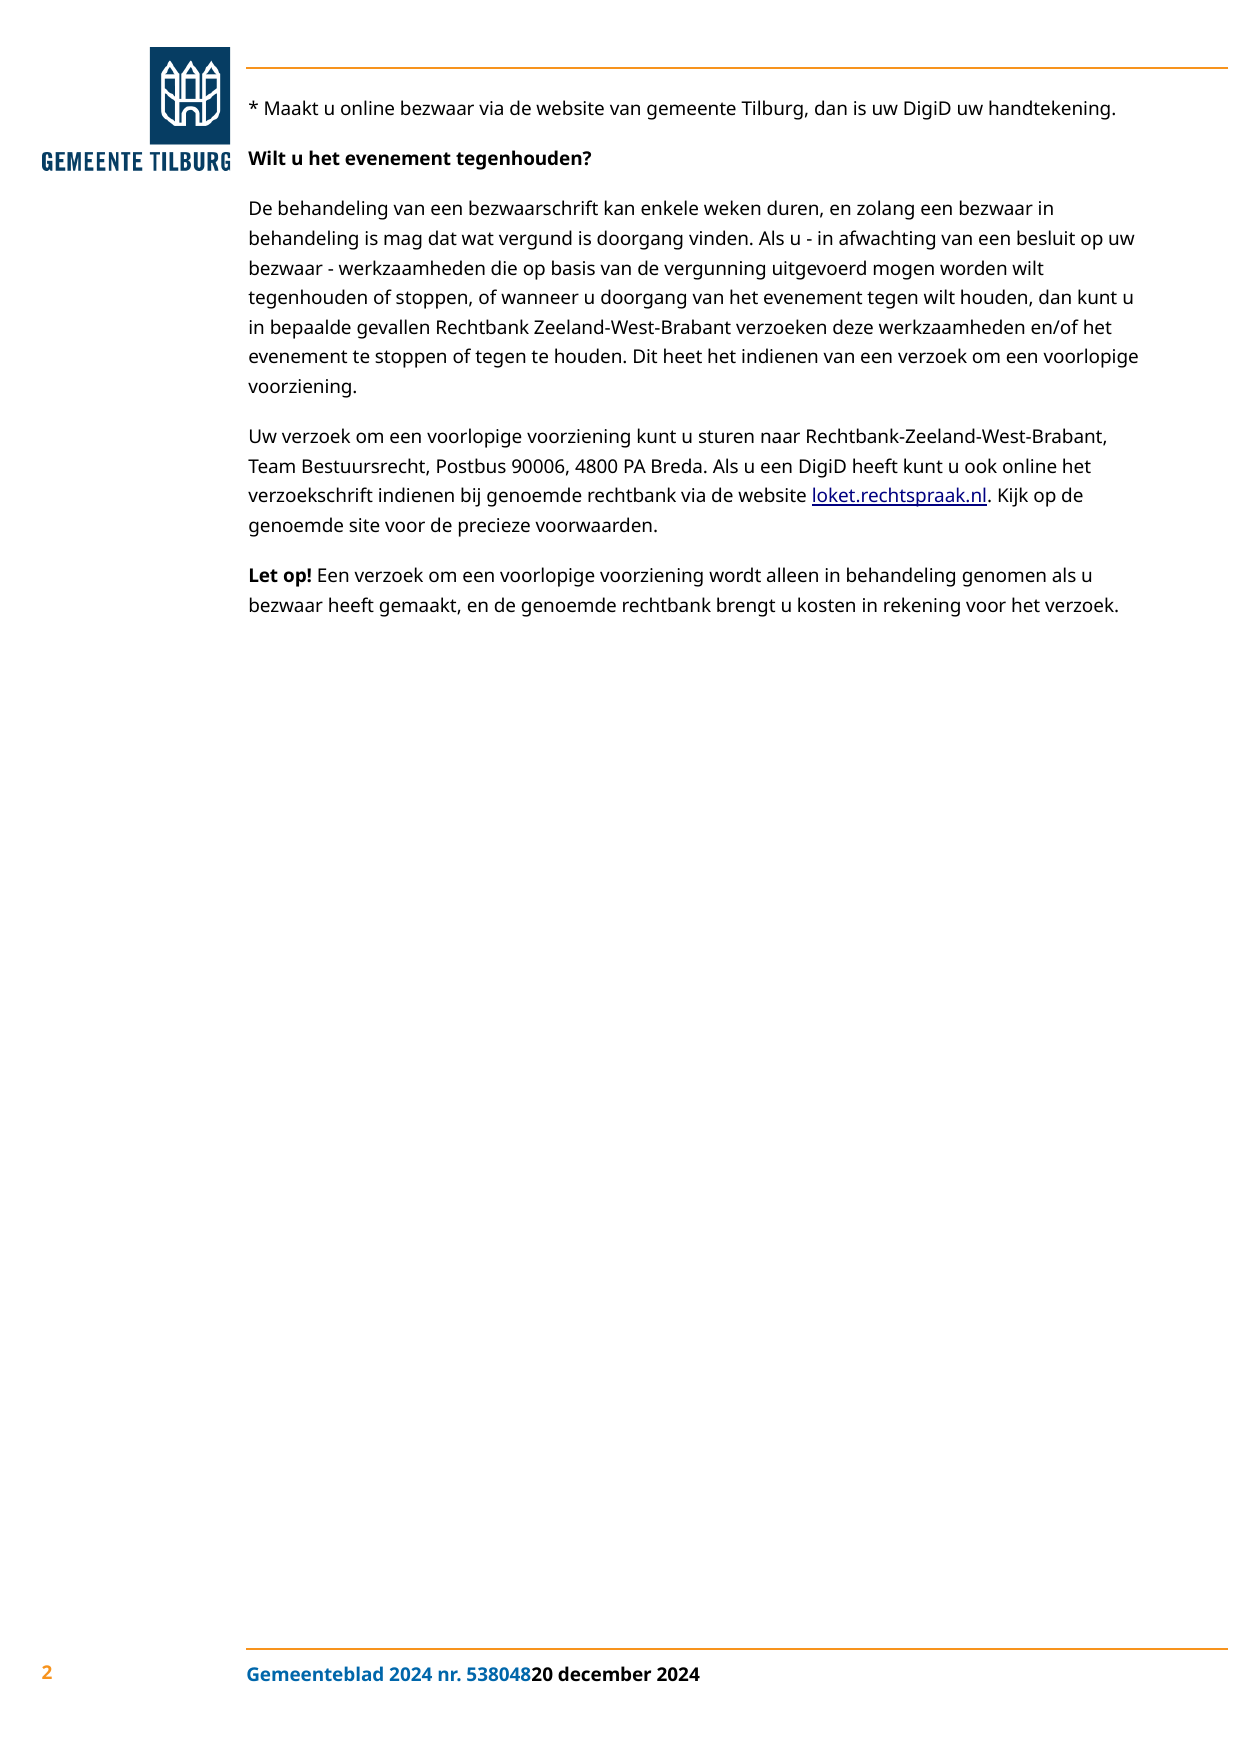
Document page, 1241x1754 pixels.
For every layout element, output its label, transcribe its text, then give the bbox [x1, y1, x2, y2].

text * Maakt u online bezwaar via de website van gemeente Tilburg, dan is uw DigiD uw handtekening. [248, 95, 1152, 121]
picture [41, 47, 231, 172]
text De behandeling van een bezwaarschrift kan enkele weken duren, en zolang een bezwaar in behandeling is mag dat wat vergund is doorgang vinden. Als u - in afwachting van een besluit op uw bezwaar - werkzaamheden die op basis van de vergunning uitgevoerd mogen worden wilt tegenhouden of stoppen, of wanneer u doorgang van het evenement tegen wilt houden, dan kunt u in bepaalde gevallen Rechtbank Zeeland-West-Brabant verzoeken deze werkzaamheden en/of het evenement te stoppen of tegen te houden. Dit heet het indienen van een verzoek om een voorlopige voorziening. [248, 196, 1152, 399]
text Wilt u het evenement tegenhouden? [248, 145, 1152, 171]
text Let op! Een verzoek om een voorlopige voorziening wordt alleen in behandeling genomen als u bezwaar heeft gemaakt, en de genoemde rechtbank brengt u kosten in rekening voor het verzoek. [248, 563, 1152, 618]
text Uw verzoek om een voorlopige voorziening kunt u sturen naar Rechtbank-Zeeland-West-Brabant, Team Bestuursrecht, Postbus 90006, 4800 PA Breda. Als u een DigiD heeft kunt u ook online het verzoekschrift indienen bij genoemde rechtbank via de website loket.rechtspraak.nl. Kijk op de genoemde site voor de precieze voorwaarden. [248, 423, 1152, 538]
